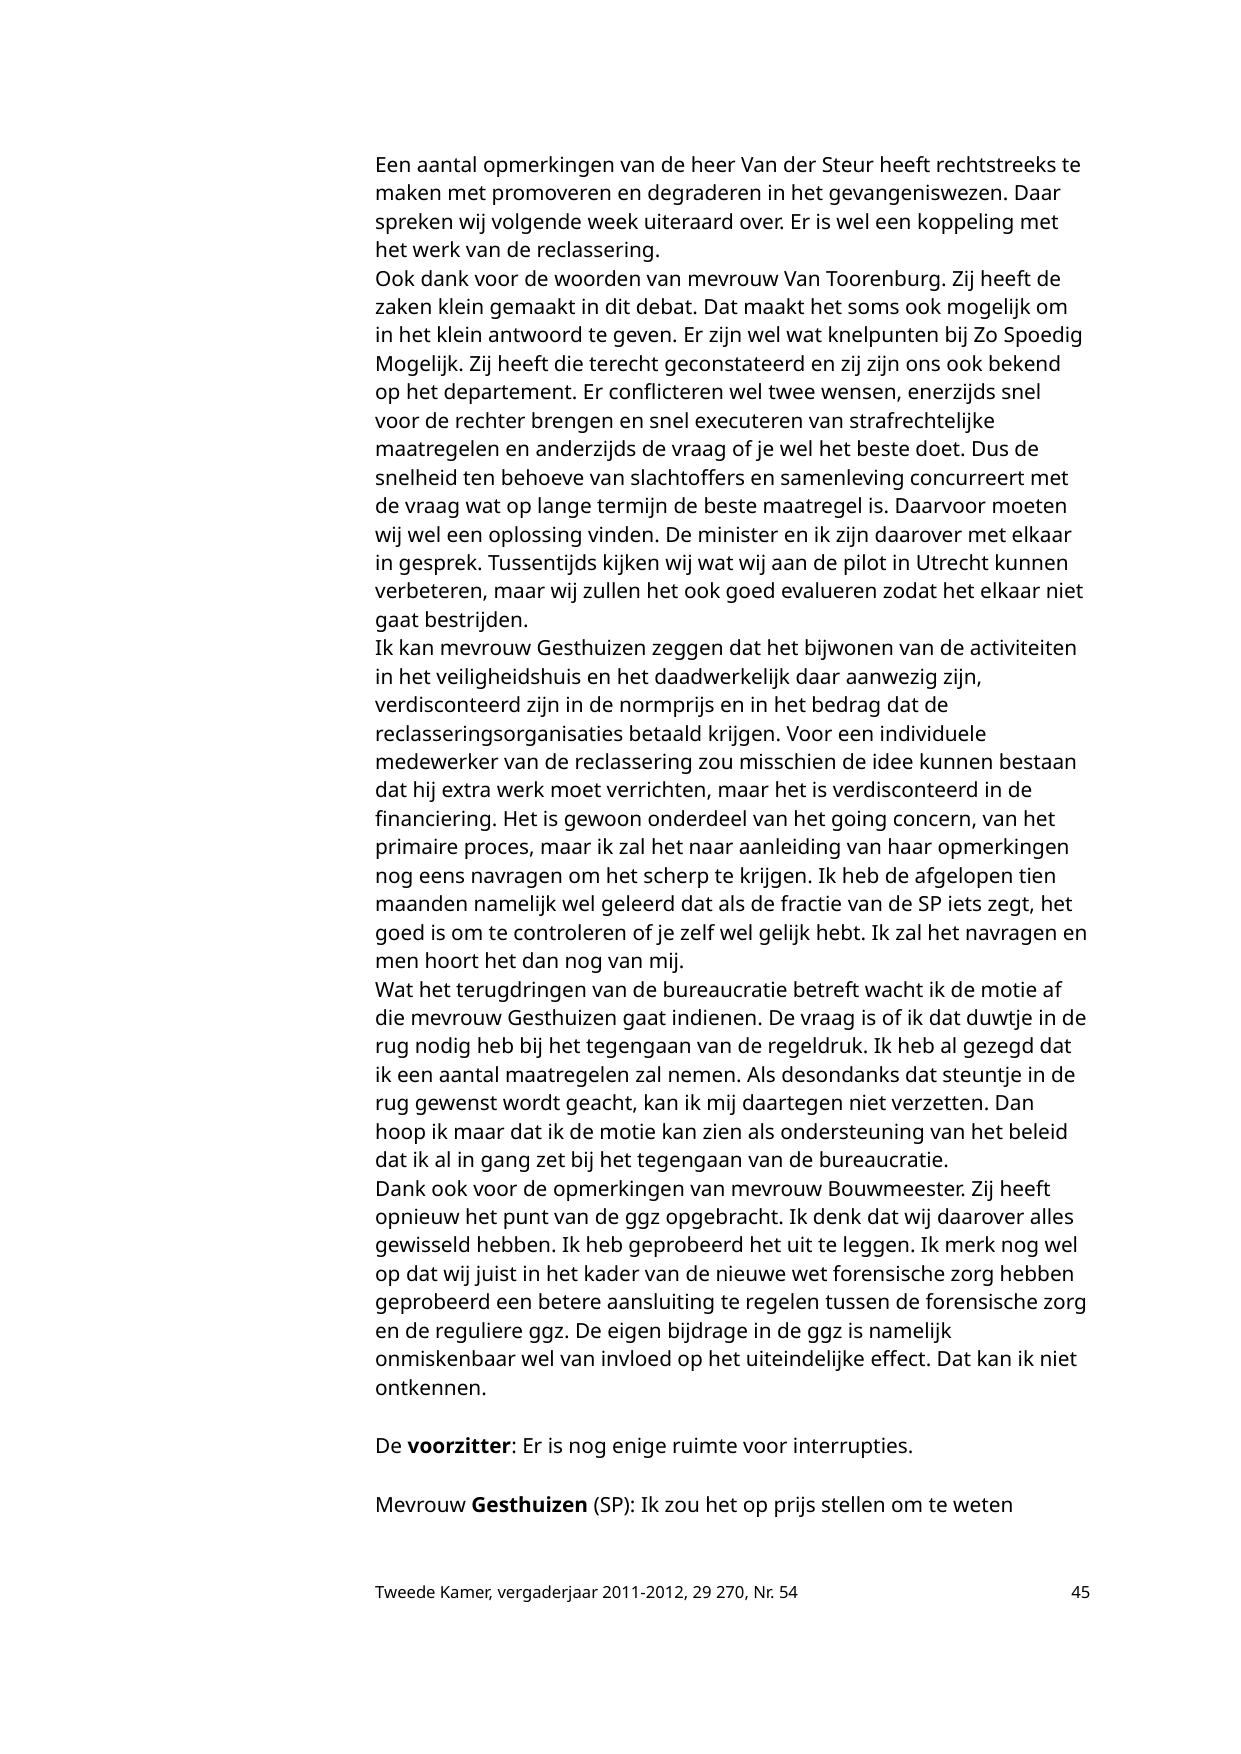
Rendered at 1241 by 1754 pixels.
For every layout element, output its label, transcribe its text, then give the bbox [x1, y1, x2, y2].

text Mevrouw Gesthuizen (SP): Ik zou het op prijs stellen om te weten [375, 1490, 1090, 1518]
text Ik kan mevrouw Gesthuizen zeggen dat het bijwonen van de activiteiten in het veiligheidshuis en het daadwerkelijk daar aanwezig zijn, verdisconteerd zijn in de normprijs en in het bedrag dat de reclasseringsorganisaties betaald krijgen. Voor een individuele medewerker van de reclassering zou misschien de idee kunnen bestaan dat hij extra werk moet verrichten, maar het is verdisconteerd in de financiering. Het is gewoon onderdeel van het going concern, van het primaire proces, maar ik zal het naar aanleiding van haar opmerkingen nog eens navragen om het scherp te krijgen. Ik heb de afgelopen tien maanden namelijk wel geleerd dat als de fractie van de SP iets zegt, het goed is om te controleren of je zelf wel gelijk hebt. Ik zal het navragen en men hoort het dan nog van mij. [375, 633, 1090, 975]
text Wat het terugdringen van de bureaucratie betreft wacht ik de motie af die mevrouw Gesthuizen gaat indienen. De vraag is of ik dat duwtje in de rug nodig heb bij het tegengaan van de regeldruk. Ik heb al gezegd dat ik een aantal maatregelen zal nemen. Als desondanks dat steuntje in de rug gewenst wordt geacht, kan ik mij daartegen niet verzetten. Dan hoop ik maar dat ik de motie kan zien als ondersteuning van het beleid dat ik al in gang zet bij het tegengaan van de bureaucratie. [375, 975, 1090, 1174]
text De voorzitter: Er is nog enige ruimte voor interrupties. [375, 1431, 1090, 1460]
text Ook dank voor de woorden van mevrouw Van Toorenburg. Zij heeft de zaken klein gemaakt in dit debat. Dat maakt het soms ook mogelijk om in het klein antwoord te geven. Er zijn wel wat knelpunten bij Zo Spoedig Mogelijk. Zij heeft die terecht geconstateerd en zij zijn ons ook bekend op het departement. Er conflicteren wel twee wensen, enerzijds snel voor de rechter brengen en snel executeren van strafrechtelijke maatregelen en anderzijds de vraag of je wel het beste doet. Dus de snelheid ten behoeve van slachtoffers en samenleving concurreert met de vraag wat op lange termijn de beste maatregel is. Daarvoor moeten wij wel een oplossing vinden. De minister en ik zijn daarover met elkaar in gesprek. Tussentijds kijken wij wat wij aan de pilot in Utrecht kunnen verbeteren, maar wij zullen het ook goed evalueren zodat het elkaar niet gaat bestrijden. [375, 264, 1090, 633]
text Dank ook voor de opmerkingen van mevrouw Bouwmeester. Zij heeft opnieuw het punt van de ggz opgebracht. Ik denk dat wij daarover alles gewisseld hebben. Ik heb geprobeerd het uit te leggen. Ik merk nog wel op dat wij juist in het kader van de nieuwe wet forensische zorg hebben geprobeerd een betere aansluiting te regelen tussen de forensische zorg en de reguliere ggz. De eigen bijdrage in de ggz is namelijk onmiskenbaar wel van invloed op het uiteindelijke effect. Dat kan ik niet ontkennen. [375, 1174, 1090, 1401]
text Een aantal opmerkingen van de heer Van der Steur heeft rechtstreeks te maken met promoveren en degraderen in het gevangeniswezen. Daar spreken wij volgende week uiteraard over. Er is wel een koppeling met het werk van de reclassering. [375, 150, 1090, 264]
